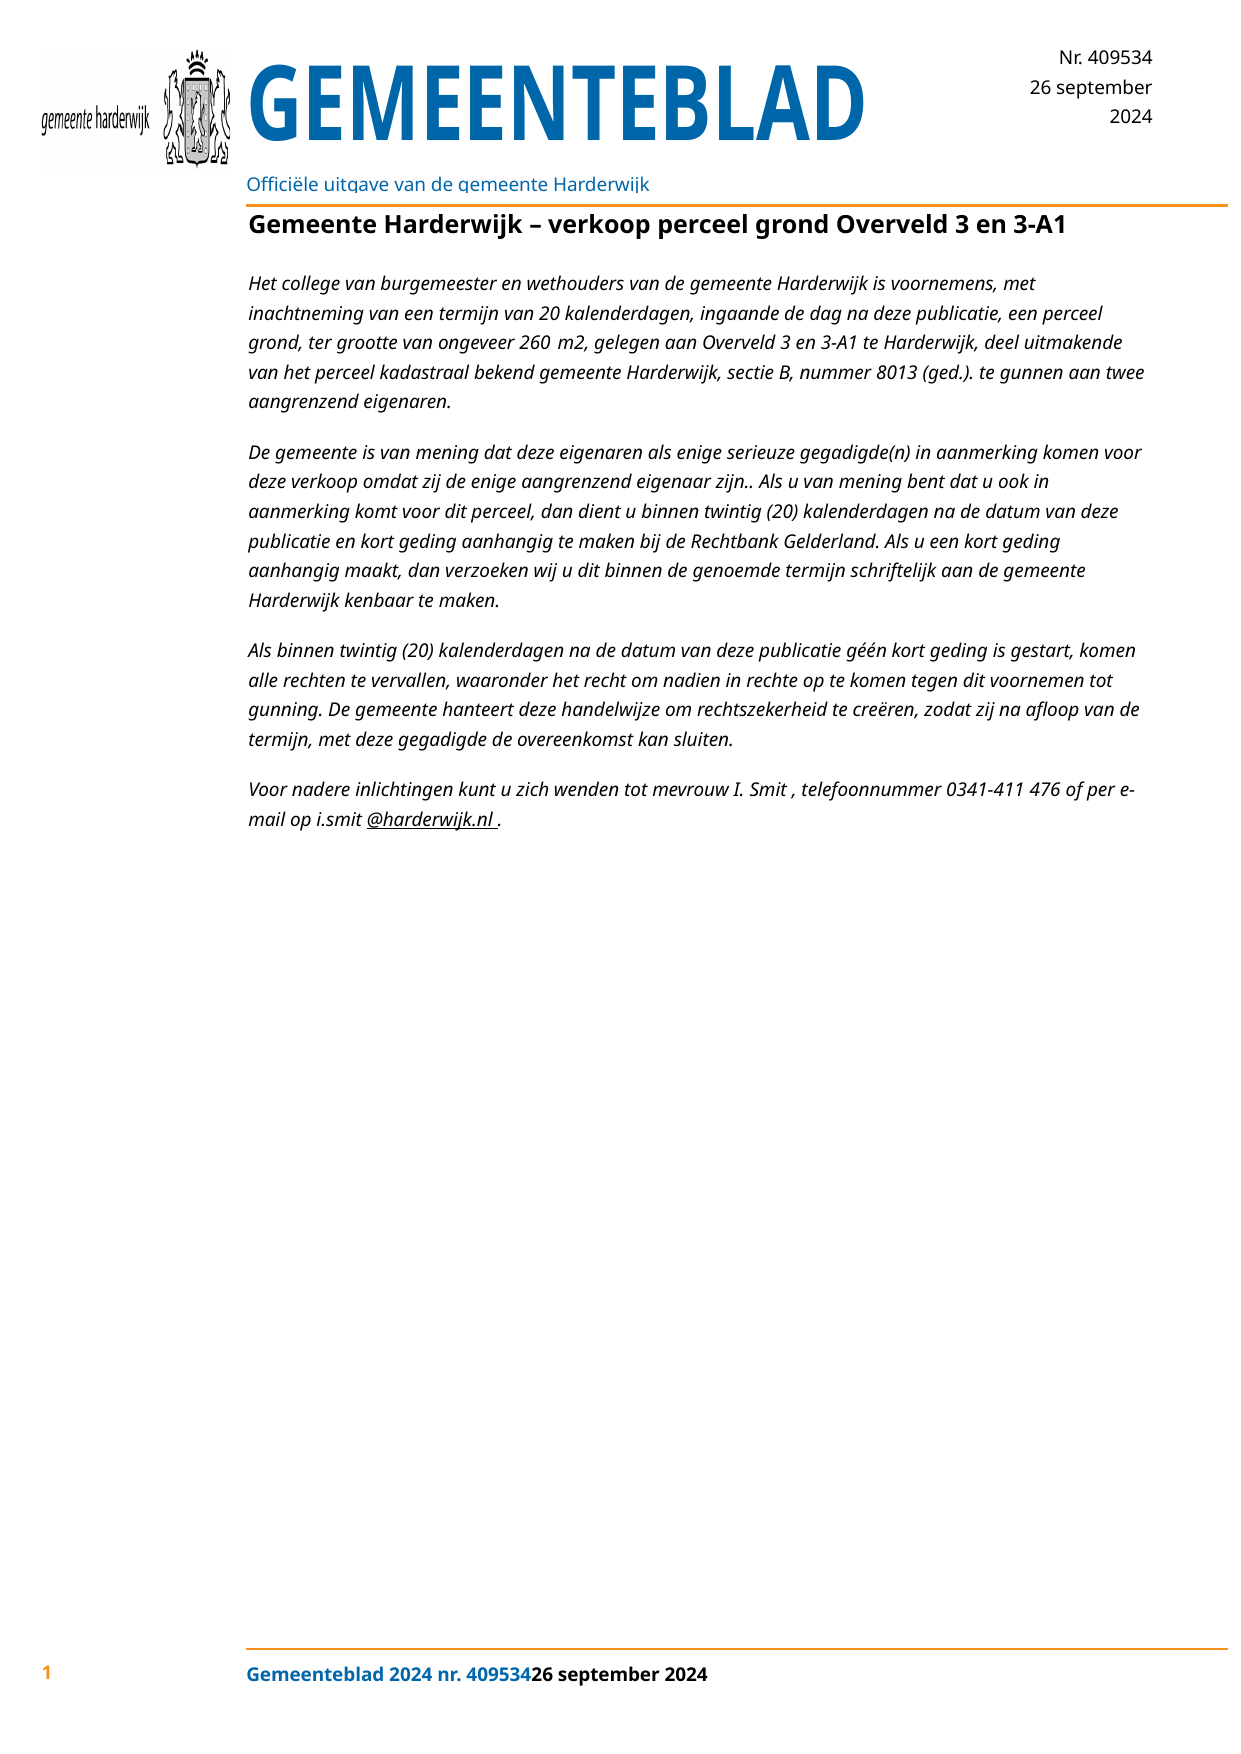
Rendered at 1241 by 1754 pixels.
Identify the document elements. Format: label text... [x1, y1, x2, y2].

text Het college van burgemeester en wethouders van de gemeente Harderwijk is voornemens, met inachtneming van een termijn van 20 kalenderdagen, ingaande de dag na deze publicatie, een perceel grond, ter grootte van ongeveer 260 m2, gelegen aan Overveld 3 en 3-A1 te Harderwijk, deel uitmakende van het perceel kadastraal bekend gemeente Harderwijk, sectie B, nummer 8013 (ged.). te gunnen aan twee aangrenzend eigenaren. [248, 270, 1152, 414]
text Voor nadere inlichtingen kunt u zich wenden tot mevrouw I. Smit , telefoonnummer 0341-411 476 of per e-mail op i.smit @harderwijk.nl . [248, 777, 1152, 832]
text De gemeente is van mening dat deze eigenaren als enige serieuze gegadigde(n) in aanmerking komen voor deze verkoop omdat zij de enige aangrenzend eigenaar zijn.. Als u van mening bent dat u ook in aanmerking komt voor dit perceel, dan dient u binnen twintig (20) kalenderdagen na de datum van deze publicatie en kort geding aanhangig te maken bij de Rechtbank Gelderland. Als u een kort geding aanhangig maakt, dan verzoeken wij u dit binnen de genoemde termijn schriftelijk aan de gemeente Harderwijk kenbaar te maken. [248, 439, 1152, 613]
text Gemeente Harderwijk – verkoop perceel grond Overveld 3 en 3-A1 [248, 207, 1152, 241]
picture [41, 47, 231, 172]
text Als binnen twintig (20) kalenderdagen na de datum van deze publicatie géén kort geding is gestart, komen alle rechten te vervallen, waaronder het recht om nadien in rechte op te komen tegen dit voornemen tot gunning. De gemeente hanteert deze handelwijze om rechtszekerheid te creëren, zodat zij na afloop van de termijn, met deze gegadigde de overeenkomst kan sluiten. [248, 637, 1152, 752]
